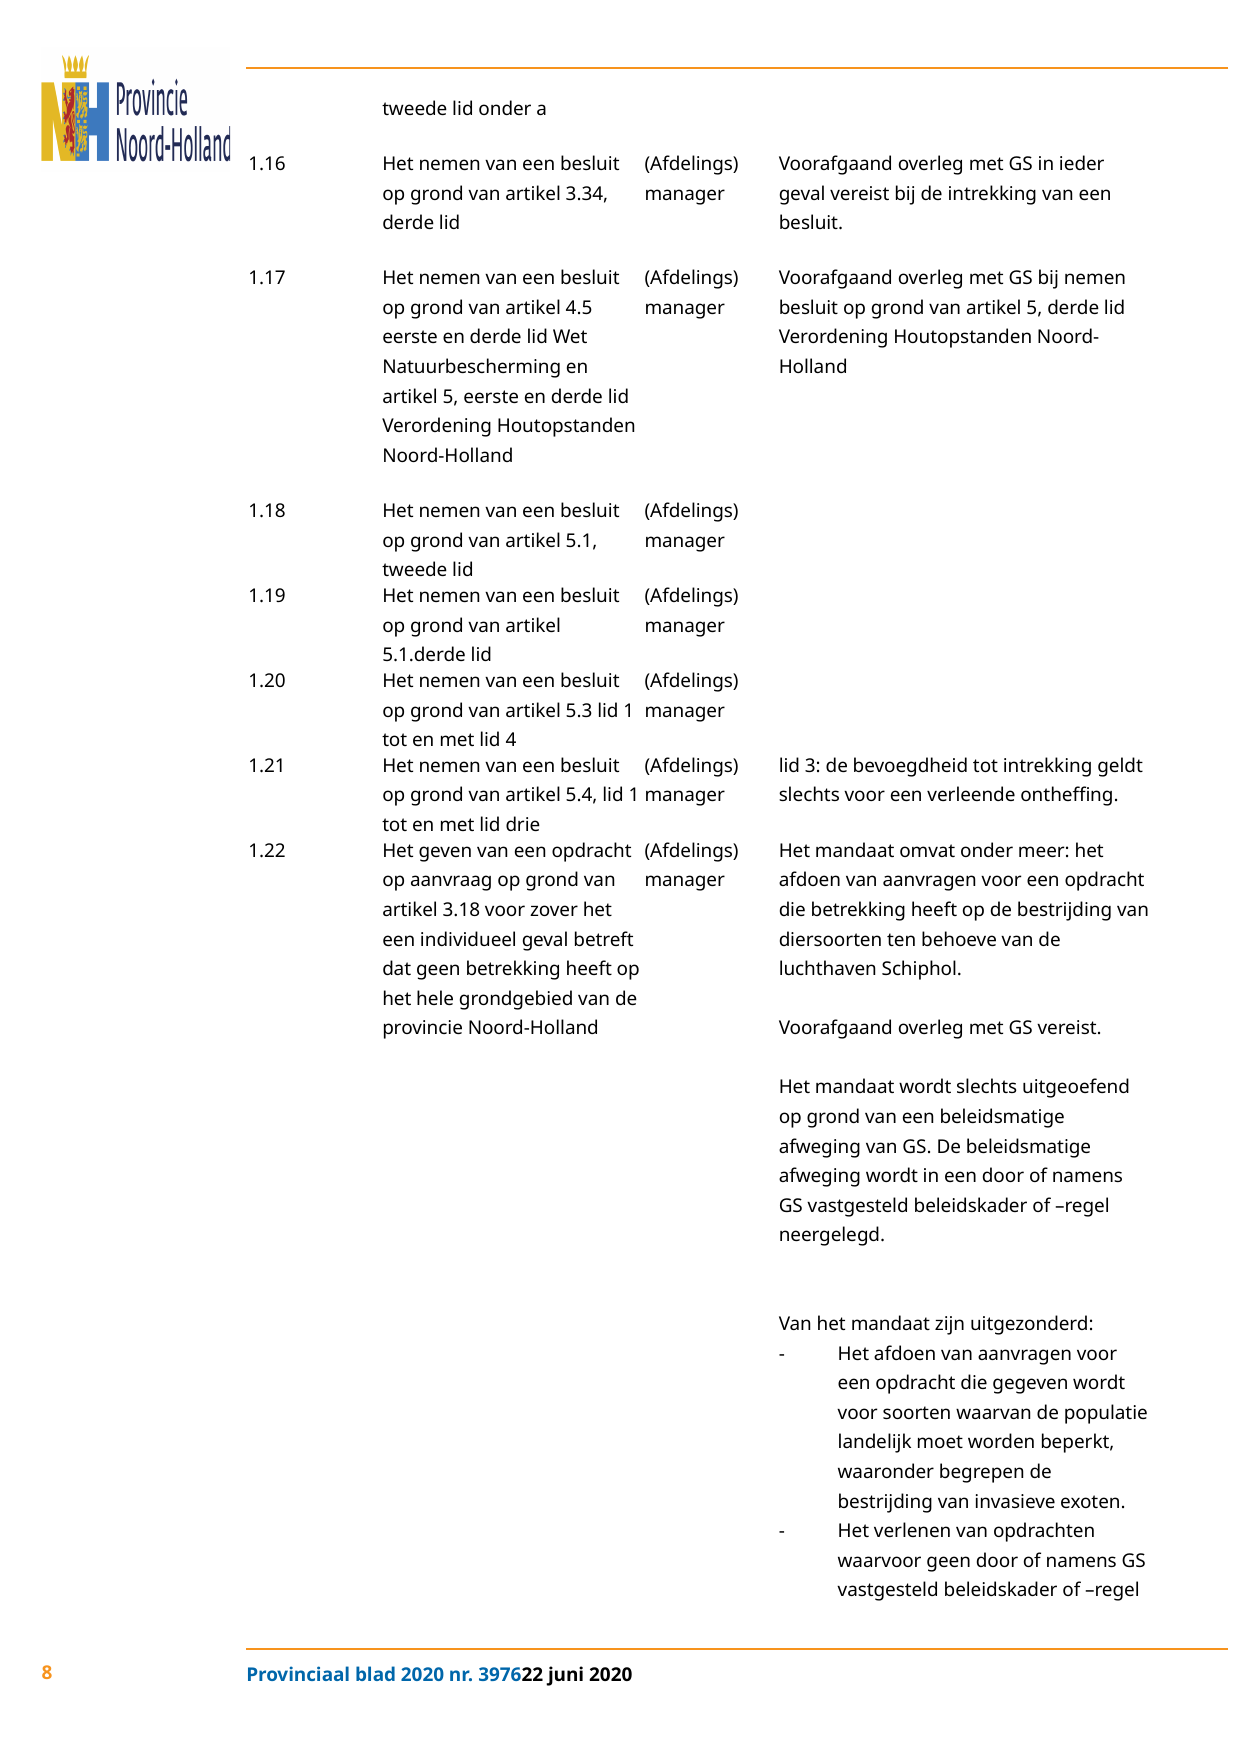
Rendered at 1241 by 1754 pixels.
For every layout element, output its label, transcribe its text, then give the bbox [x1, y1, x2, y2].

table_cell (Afdelings) manager [644, 582, 778, 667]
table_cell (Afdelings) manager [644, 752, 778, 837]
table_cell lid 3: de bevoegdheid tot intrekking geldt slechts voor een verleende ontheffing. [779, 752, 1152, 837]
table_cell Het geven van een opdracht op aanvraag op grond van artikel 3.18 voor zover het een individueel geval betreft dat geen betrekking heeft op het hele grondgebied van de provincie Noord-Holland [382, 837, 644, 1602]
table_cell 1.18 [248, 498, 382, 582]
table_cell 1.17 [248, 265, 382, 497]
table_cell Het nemen van een besluit op grond van artikel 5.1, tweede lid [382, 498, 644, 582]
table_cell (Afdelings) manager [644, 265, 778, 497]
table_cell (Afdelings) manager [644, 667, 778, 752]
table_cell Het nemen van een besluit op grond van artikel 3.34, derde lid [382, 150, 644, 264]
table_cell tweede lid onder a [382, 95, 644, 150]
table_cell [779, 667, 1152, 752]
table_cell 1.19 [248, 582, 382, 667]
table_cell Het nemen van een besluit op grond van artikel 4.5 eerste en derde lid Wet Natuurbescherming en artikel 5, eerste en derde lid Verordening Houtopstanden Noord-Holland [382, 265, 644, 497]
table_cell (Afdelings) manager [644, 498, 778, 582]
table_cell Het nemen van een besluit op grond van artikel 5.3 lid 1 tot en met lid 4 [382, 667, 644, 752]
table_cell 1.16 [248, 150, 382, 264]
table_cell 1.21 [248, 752, 382, 837]
table_cell Het nemen van een besluit op grond van artikel 5.1.derde lid [382, 582, 644, 667]
table_cell 1.22 [248, 837, 382, 1602]
table_cell [779, 498, 1152, 582]
table_cell Voorafgaand overleg met GS in ieder geval vereist bij de intrekking van een besluit. [779, 150, 1152, 264]
table_cell [248, 95, 382, 150]
table_cell (Afdelings) manager [644, 837, 778, 1602]
table_cell [779, 582, 1152, 667]
table_cell Het nemen van een besluit op grond van artikel 5.4, lid 1 tot en met lid drie [382, 752, 644, 837]
table_cell 1.20 [248, 667, 382, 752]
table_cell (Afdelings) manager [644, 150, 778, 264]
table_cell [644, 95, 778, 150]
table_cell Het mandaat omvat onder meer: het afdoen van aanvragen voor een opdracht die betrekking heeft op de bestrijding van diersoorten ten behoeve van de luchthaven Schiphol. Voorafgaand overleg met GS vereist. Het mandaat wordt slechts uitgeoefend op grond van een beleidsmatige afweging van GS. De beleidsmatige afweging wordt in een door of namens GS vastgesteld beleidskader of –regel neergelegd. Van het mandaat zijn uitgezonderd: Het afdoen van aanvragen voor een opdracht die gegeven wordt voor soorten waarvan de populatie landelijk moet worden beperkt, waaronder begrepen de bestrijding van invasieve exoten. Het verlenen van opdrachten waarvoor geen door of namens GS vastgesteld beleidskader of –regel [779, 837, 1152, 1602]
table_cell [779, 95, 1152, 150]
table_cell Voorafgaand overleg met GS bij nemen besluit op grond van artikel 5, derde lid Verordening Houtopstanden Noord-Holland [779, 265, 1152, 497]
picture [41, 47, 231, 172]
